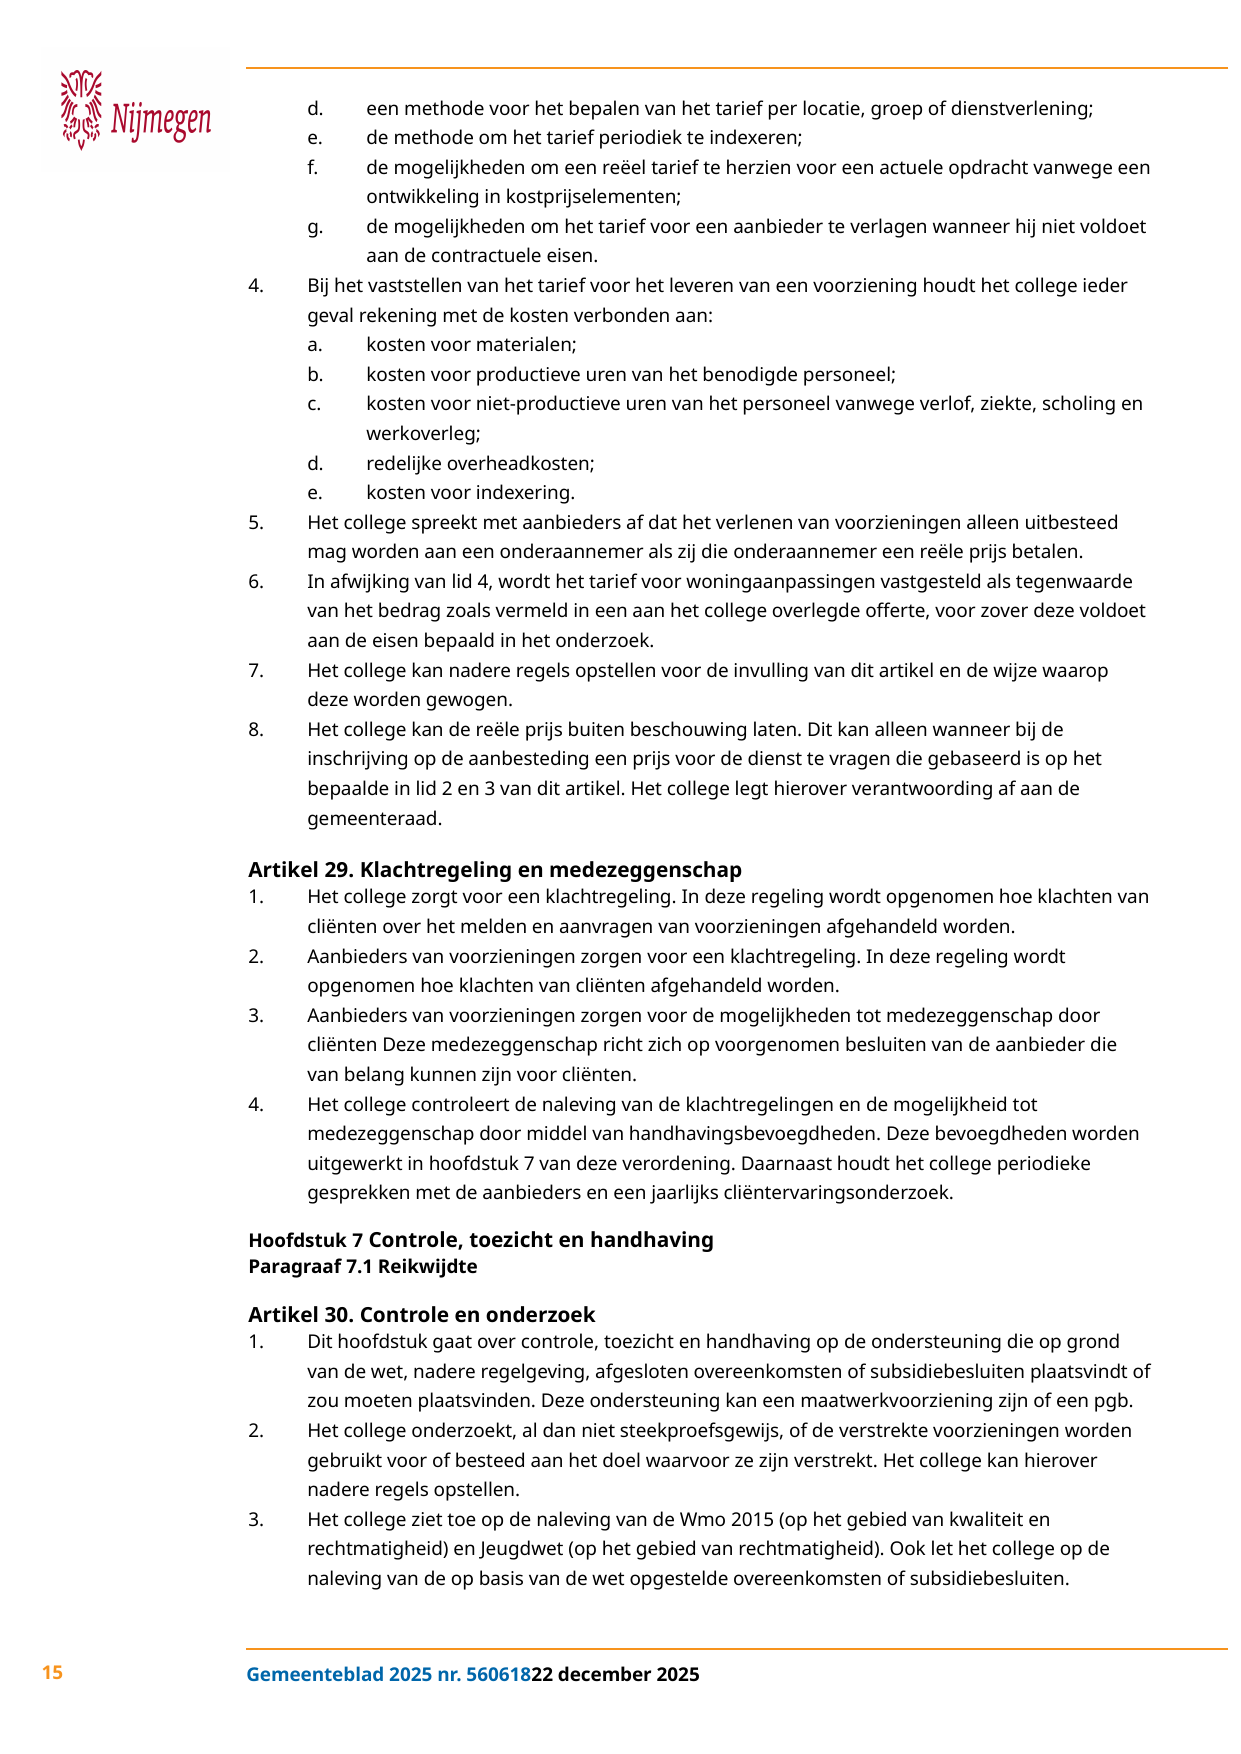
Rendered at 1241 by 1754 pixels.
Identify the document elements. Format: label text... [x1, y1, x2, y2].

list In afwijking van lid 4, wordt het tarief voor woningaanpassingen vastgesteld als tegenwaarde van het bedrag zoals vermeld in een aan het college overlegde offerte, voor zover deze voldoet aan de eisen bepaald in het onderzoek. [248, 568, 1152, 653]
list een methode voor het bepalen van het tarief per locatie, groep of dienstverlening; [307, 95, 1152, 121]
list kosten voor materialen; [307, 331, 1152, 357]
picture [41, 47, 231, 172]
list Het college onderzoekt, al dan niet steekproefsgewijs, of de verstrekte voorzieningen worden gebruikt voor of besteed aan het doel waarvoor ze zijn verstrekt. Het college kan hierover nadere regels opstellen. [248, 1417, 1152, 1502]
list kosten voor indexering. [307, 479, 1152, 505]
text Artikel 29. Klachtregeling en medezeggenschap [248, 855, 1152, 884]
list kosten voor productieve uren van het benodigde personeel; [307, 361, 1152, 387]
list Het college ziet toe op de naleving van de Wmo 2015 (op het gebied van kwaliteit en rechtmatigheid) en Jeugdwet (op het gebied van rechtmatigheid). Ook let het college op de naleving van de op basis van de wet opgestelde overeenkomsten of subsidiebesluiten. [248, 1506, 1152, 1591]
list Het college spreekt met aanbieders af dat het verlenen van voorzieningen alleen uitbesteed mag worden aan een onderaannemer als zij die onderaannemer een reële prijs betalen. [248, 509, 1152, 564]
list Dit hoofdstuk gaat over controle, toezicht en handhaving op de ondersteuning die op grond van de wet, nadere regelgeving, afgesloten overeenkomsten of subsidiebesluiten plaatsvindt of zou moeten plaatsvinden. Deze ondersteuning kan een maatwerkvoorziening zijn of een pgb. [248, 1328, 1152, 1413]
list Bij het vaststellen van het tarief voor het leveren van een voorziening houdt het college ieder geval rekening met de kosten verbonden aan: [248, 272, 1152, 328]
text Paragraaf 7.1 Reikwijdte [248, 1253, 1152, 1279]
text Artikel 30. Controle en onderzoek [248, 1300, 1152, 1328]
list Het college zorgt voor een klachtregeling. In deze regeling wordt opgenomen hoe klachten van cliënten over het melden en aanvragen van voorzieningen afgehandeld worden. [248, 884, 1152, 939]
list de methode om het tarief periodiek te indexeren; [307, 124, 1152, 150]
list de mogelijkheden om het tarief voor een aanbieder te verlagen wanneer hij niet voldoet aan de contractuele eisen. [307, 213, 1152, 268]
list kosten voor niet-productieve uren van het personeel vanwege verlof, ziekte, scholing en werkoverleg; [307, 391, 1152, 446]
text Hoofdstuk 7 Controle, toezicht en handhaving [248, 1225, 1152, 1253]
list redelijke overheadkosten; [307, 450, 1152, 476]
list Het college kan de reële prijs buiten beschouwing laten. Dit kan alleen wanneer bij de inschrijving op de aanbesteding een prijs voor de dienst te vragen die gebaseerd is op het bepaalde in lid 2 en 3 van dit artikel. Het college legt hierover verantwoording af aan de gemeenteraad. [248, 716, 1152, 831]
list Het college kan nadere regels opstellen voor de invulling van dit artikel en de wijze waarop deze worden gewogen. [248, 657, 1152, 712]
list Het college controleert de naleving van de klachtregelingen en de mogelijkheid tot medezeggenschap door middel van handhavingsbevoegdheden. Deze bevoegdheden worden uitgewerkt in hoofdstuk 7 van deze verordening. Daarnaast houdt het college periodieke gesprekken met de aanbieders en een jaarlijks cliëntervaringsonderzoek. [248, 1091, 1152, 1205]
list de mogelijkheden om een reëel tarief te herzien voor een actuele opdracht vanwege een ontwikkeling in kostprijselementen; [307, 154, 1152, 209]
list Aanbieders van voorzieningen zorgen voor de mogelijkheden tot medezeggenschap door cliënten Deze medezeggenschap richt zich op voorgenomen besluiten van de aanbieder die van belang kunnen zijn voor cliënten. [248, 1002, 1152, 1087]
list Aanbieders van voorzieningen zorgen voor een klachtregeling. In deze regeling wordt opgenomen hoe klachten van cliënten afgehandeld worden. [248, 943, 1152, 998]
